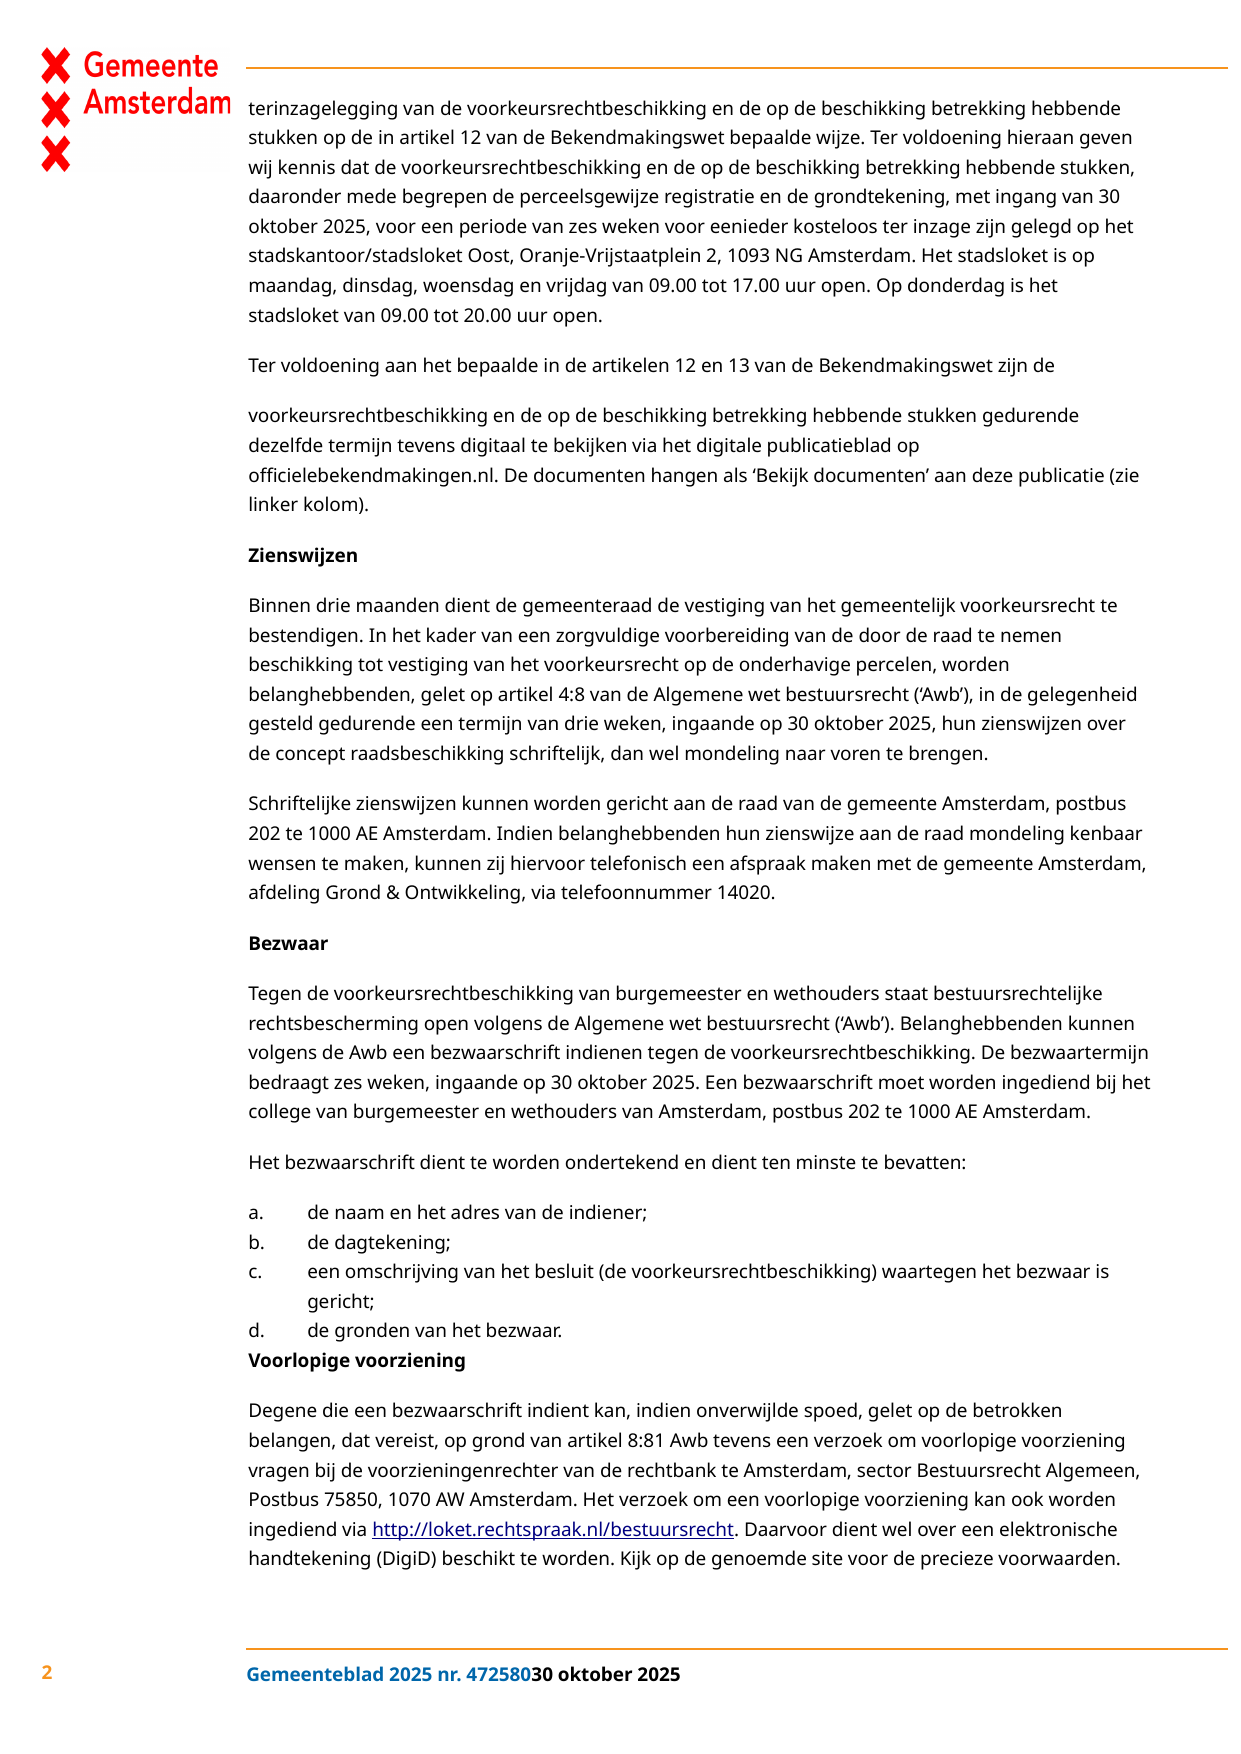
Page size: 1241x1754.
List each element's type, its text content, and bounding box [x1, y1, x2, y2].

text voorkeursrechtbeschikking en de op de beschikking betrekking hebbende stukken gedurende dezelfde termijn tevens digitaal te bekijken via het digitale publicatieblad op officielebekendmakingen.nl. De documenten hangen als ‘Bekijk documenten’ aan deze publicatie (zie linker kolom). [248, 403, 1152, 517]
text Schriftelijke zienswijzen kunnen worden gericht aan de raad van de gemeente Amsterdam, postbus 202 te 1000 AE Amsterdam. Indien belanghebbenden hun zienswijze aan de raad mondeling kenbaar wensen te maken, kunnen zij hiervoor telefonisch een afspraak maken met de gemeente Amsterdam, afdeling Grond & Ontwikkeling, via telefoonnummer 14020. [248, 791, 1152, 905]
text Binnen drie maanden dient de gemeenteraad de vestiging van het gemeentelijk voorkeursrecht te bestendigen. In het kader van een zorgvuldige voorbereiding van de door de raad te nemen beschikking tot vestiging van het voorkeursrecht op de onderhavige percelen, worden belanghebbenden, gelet op artikel 4:8 van de Algemene wet bestuursrecht (‘Awb’), in de gelegenheid gesteld gedurende een termijn van drie weken, ingaande op 30 oktober 2025, hun zienswijzen over de concept raadsbeschikking schriftelijk, dan wel mondeling naar voren te brengen. [248, 592, 1152, 766]
list de naam en het adres van de indiener; [248, 1199, 1152, 1225]
list de dagtekening; [248, 1229, 1152, 1255]
text Voorlopige voorziening [248, 1347, 1152, 1373]
text Bezwaar [248, 930, 1152, 956]
text Het bezwaarschrift dient te worden ondertekend en dient ten minste te bevatten: [248, 1149, 1152, 1175]
text Degene die een bezwaarschrift indient kan, indien onverwijlde spoed, gelet op de betrokken belangen, dat vereist, op grond van artikel 8:81 Awb tevens een verzoek om voorlopige voorziening vragen bij de voorzieningenrechter van de rechtbank te Amsterdam, sector Bestuursrecht Algemeen, Postbus 75850, 1070 AW Amsterdam. Het verzoek om een voorlopige voorziening kan ook worden ingediend via http://loket.rechtspraak.nl/bestuursrecht. Daarvoor dient wel over een elektronische handtekening (DigiD) beschikt te worden. Kijk op de genoemde site voor de precieze voorwaarden. [248, 1398, 1152, 1571]
picture [41, 47, 231, 172]
list een omschrijving van het besluit (de voorkeursrechtbeschikking) waartegen het bezwaar is gericht; [248, 1258, 1152, 1314]
text Zienswijzen [248, 542, 1152, 568]
text terinzagelegging van de voorkeursrechtbeschikking en de op de beschikking betrekking hebbende stukken op de in artikel 12 van de Bekendmakingswet bepaalde wijze. Ter voldoening hieraan geven wij kennis dat de voorkeursrechtbeschikking en de op de beschikking betrekking hebbende stukken, daaronder mede begrepen de perceelsgewijze registratie en de grondtekening, met ingang van 30 oktober 2025, voor een periode van zes weken voor eenieder kosteloos ter inzage zijn gelegd op het stadskantoor/stadsloket Oost, Oranje-Vrijstaatplein 2, 1093 NG Amsterdam. Het stadsloket is op maandag, dinsdag, woensdag en vrijdag van 09.00 tot 17.00 uur open. Op donderdag is het stadsloket van 09.00 tot 20.00 uur open. [248, 95, 1152, 328]
text Ter voldoening aan het bepaalde in de artikelen 12 en 13 van de Bekendmakingswet zijn de [248, 352, 1152, 378]
text Tegen de voorkeursrechtbeschikking van burgemeester en wethouders staat bestuursrechtelijke rechtsbescherming open volgens de Algemene wet bestuursrecht (‘Awb’). Belanghebbenden kunnen volgens de Awb een bezwaarschrift indienen tegen de voorkeursrechtbeschikking. De bezwaartermijn bedraagt zes weken, ingaande op 30 oktober 2025. Een bezwaarschrift moet worden ingediend bij het college van burgemeester en wethouders van Amsterdam, postbus 202 te 1000 AE Amsterdam. [248, 980, 1152, 1124]
list de gronden van het bezwaar. [248, 1318, 1152, 1343]
